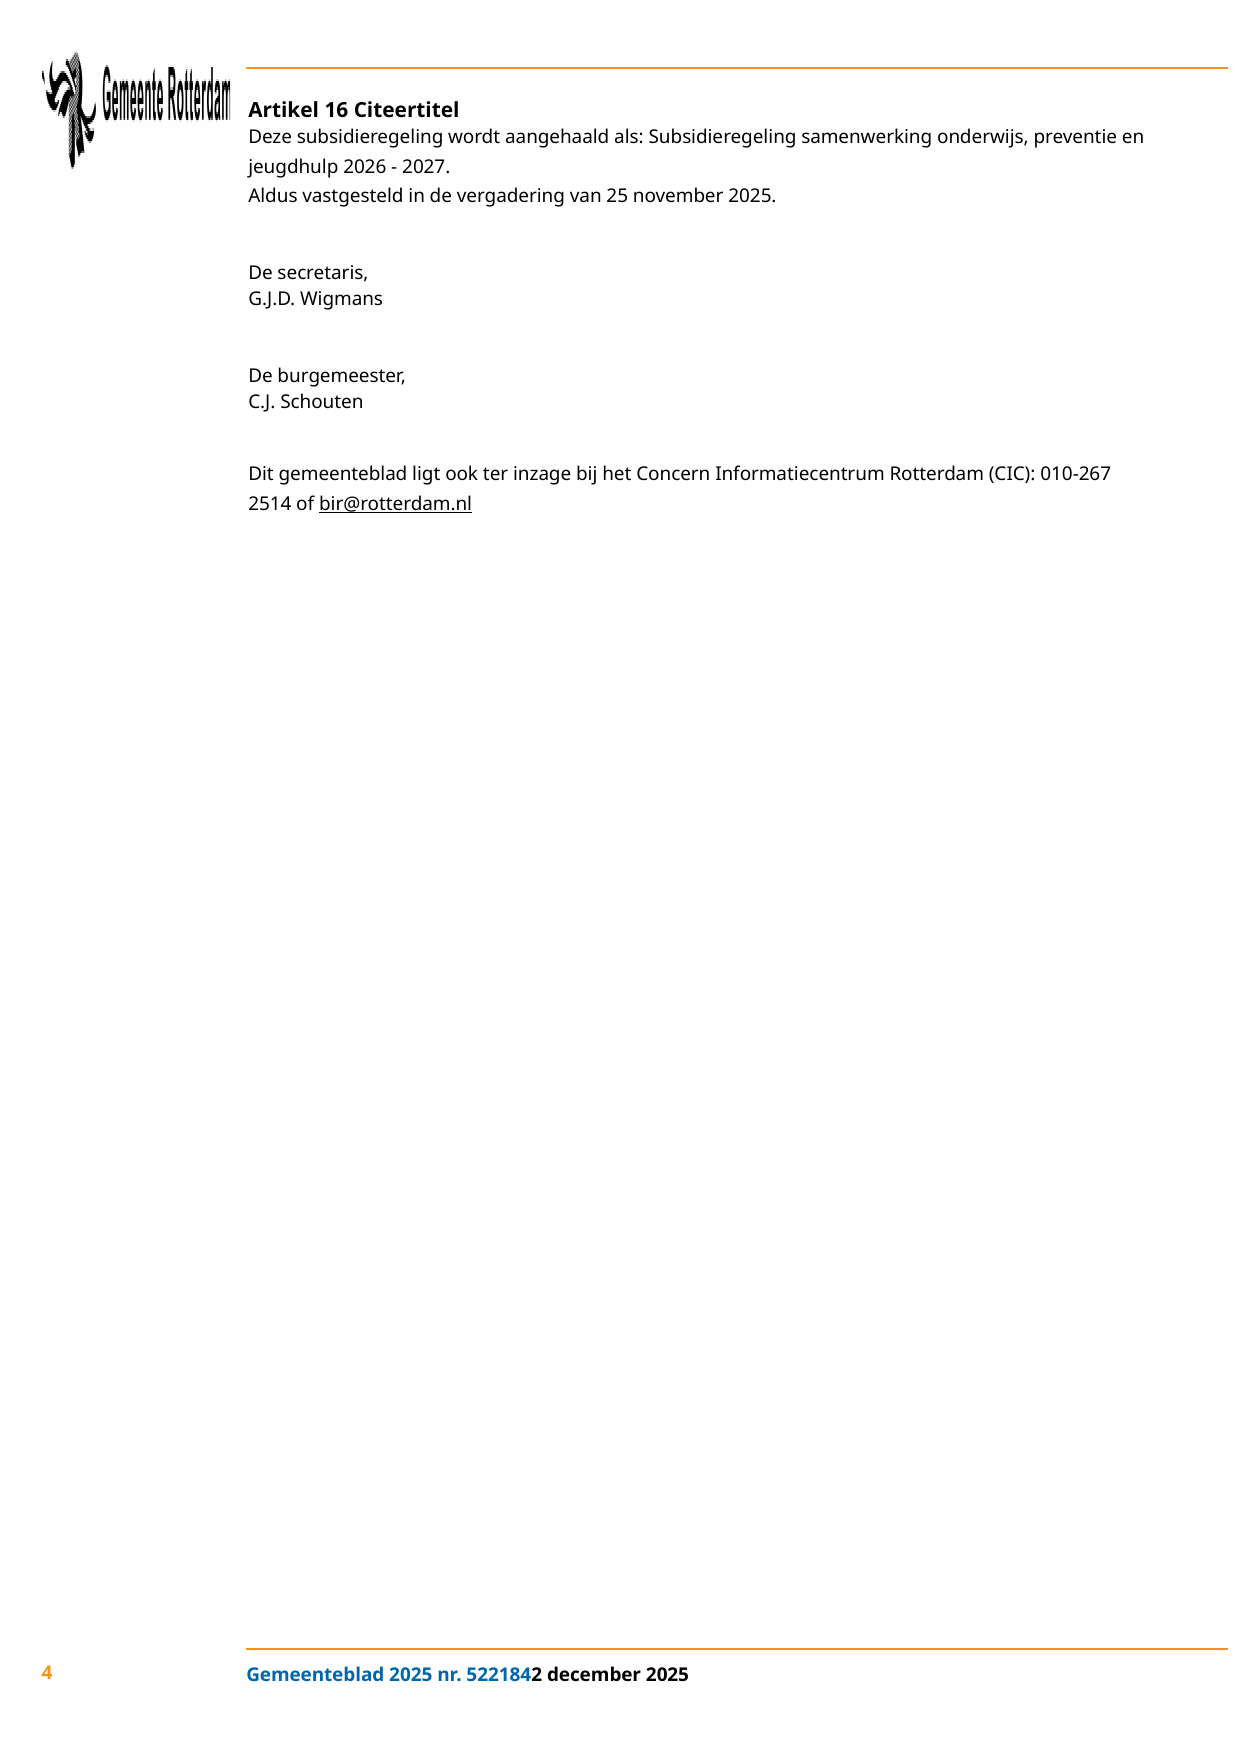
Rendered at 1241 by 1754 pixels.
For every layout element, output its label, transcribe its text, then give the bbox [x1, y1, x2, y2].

text Dit gemeenteblad ligt ook ter inzage bij het Concern Informatiecentrum Rotterdam (CIC): 010-267 2514 of bir@rotterdam.nl [248, 461, 1152, 516]
picture [41, 47, 231, 172]
text De burgemeester, [248, 362, 1152, 388]
text G.J.D. Wigmans [248, 285, 1152, 311]
text Artikel 16 Citeertitel [248, 95, 1152, 123]
text De secretaris, [248, 259, 1152, 285]
text C.J. Schouten [248, 388, 1152, 414]
text Aldus vastgesteld in de vergadering van 25 november 2025. [248, 182, 1152, 208]
text Deze subsidieregeling wordt aangehaald als: Subsidieregeling samenwerking onderwijs, preventie en jeugdhulp 2026 - 2027. [248, 123, 1152, 178]
